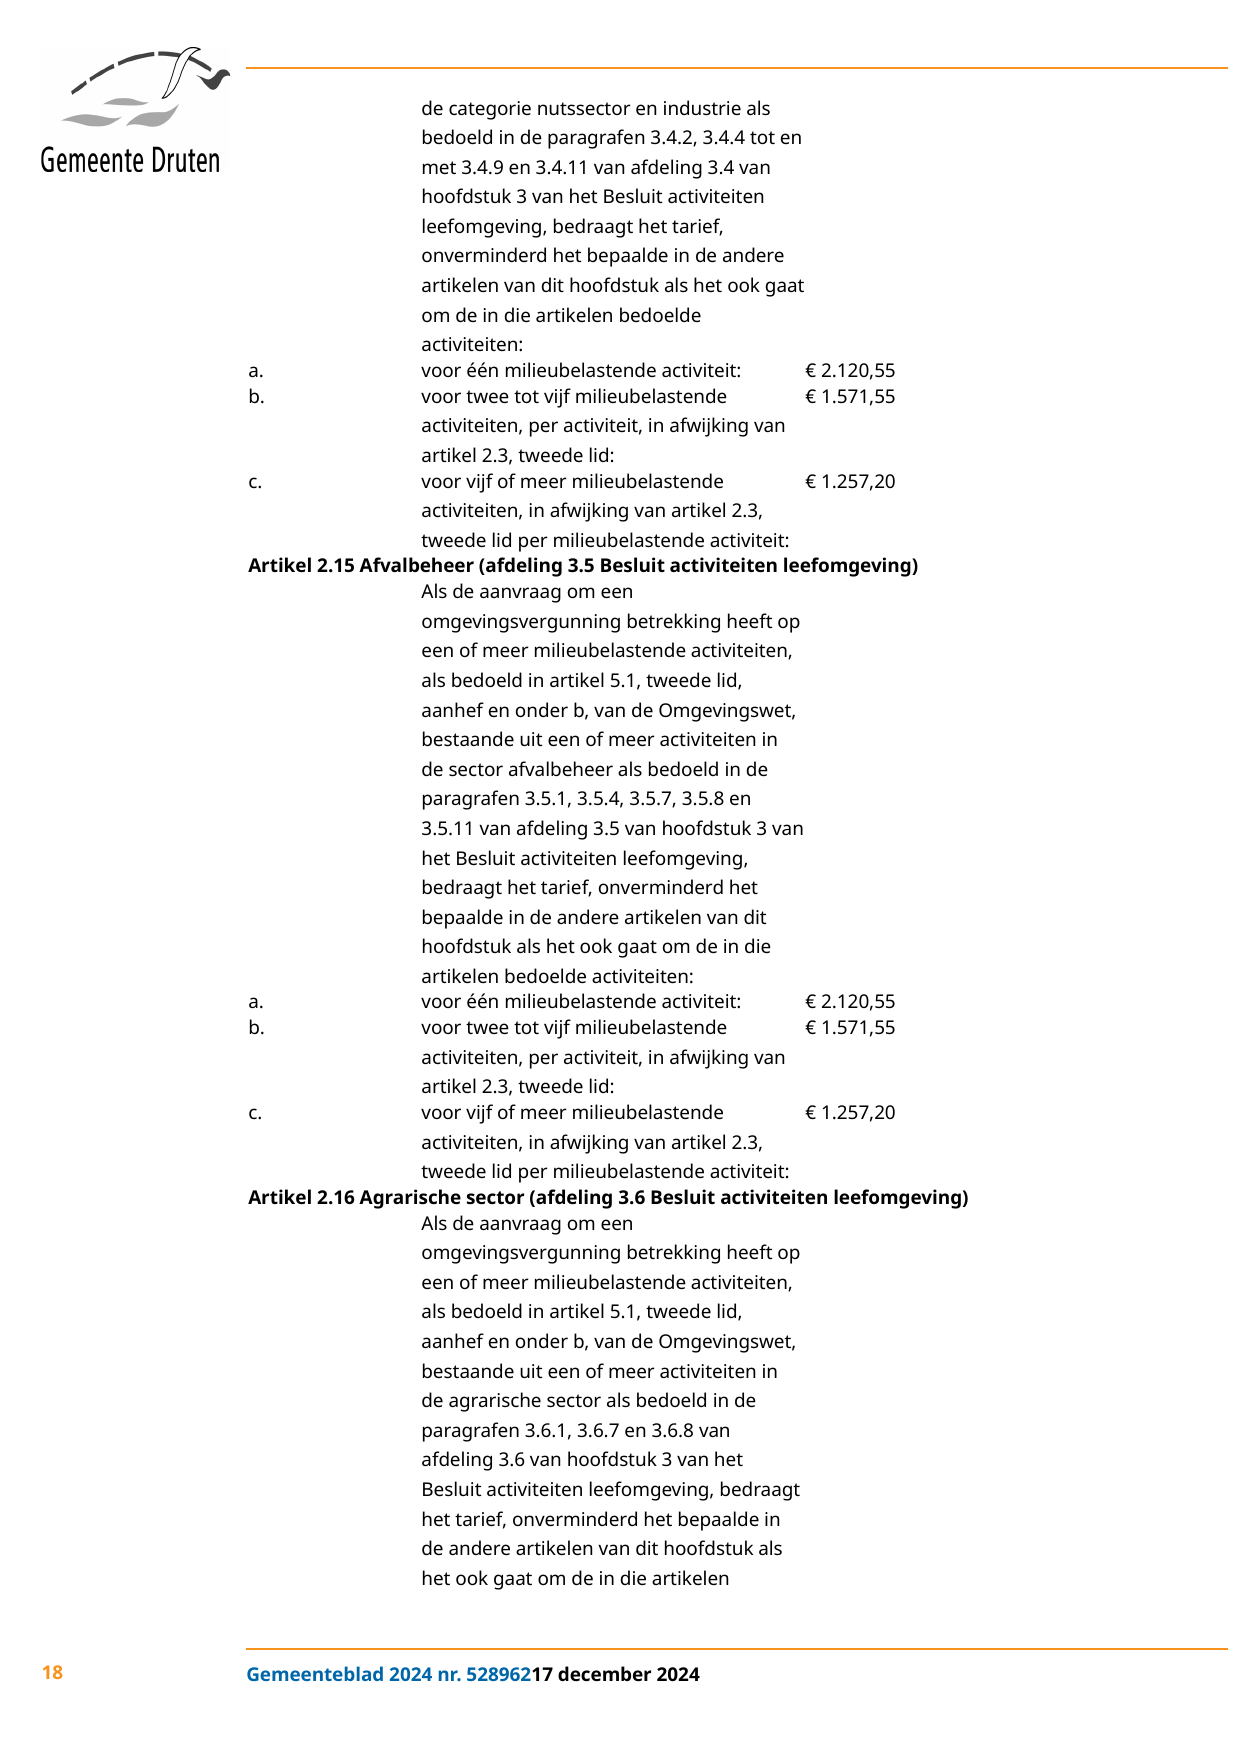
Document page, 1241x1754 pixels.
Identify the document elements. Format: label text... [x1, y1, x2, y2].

table_cell [805, 95, 978, 357]
picture [41, 47, 231, 172]
table_cell [979, 468, 1152, 553]
table_cell € 1.257,20 [805, 468, 978, 553]
table_cell voor één milieubelastende activiteit: [421, 357, 805, 383]
table_cell [979, 1015, 1152, 1099]
table_cell [248, 95, 421, 357]
table_cell b. [248, 383, 421, 468]
table_cell voor vijf of meer milieubelastende activiteiten, in afwijking van artikel 2.3, tweede lid per milieubelastende activiteit: [421, 1099, 805, 1184]
table_cell de categorie nutssector en industrie als bedoeld in de paragrafen 3.4.2, 3.4.4 tot en met 3.4.9 en 3.4.11 van afdeling 3.4 van hoofdstuk 3 van het Besluit activiteiten leefomgeving, bedraagt het tarief, onverminderd het bepaalde in de andere artikelen van dit hoofdstuk als het ook gaat om de in die artikelen bedoelde activiteiten: [421, 95, 805, 357]
table_cell a. [248, 989, 421, 1014]
table_cell voor twee tot vijf milieubelastende activiteiten, per activiteit, in afwijking van artikel 2.3, tweede lid: [421, 1015, 805, 1099]
table_cell [979, 1099, 1152, 1184]
table_cell c. [248, 1099, 421, 1184]
table_cell voor vijf of meer milieubelastende activiteiten, in afwijking van artikel 2.3, tweede lid per milieubelastende activiteit: [421, 468, 805, 553]
table_cell € 1.571,55 [805, 1015, 978, 1099]
table_cell [805, 1210, 978, 1591]
table_cell b. [248, 1015, 421, 1099]
table_cell voor twee tot vijf milieubelastende activiteiten, per activiteit, in afwijking van artikel 2.3, tweede lid: [421, 383, 805, 468]
table_cell [248, 579, 421, 989]
table_cell Artikel 2.16 Agrarische sector (afdeling 3.6 Besluit activiteiten leefomgeving) [248, 1184, 978, 1210]
table_cell € 2.120,55 [805, 357, 978, 383]
table_cell € 1.257,20 [805, 1099, 978, 1184]
table_cell [979, 357, 1152, 383]
table_cell [805, 579, 978, 989]
table_cell [979, 989, 1152, 1014]
table_cell [979, 383, 1152, 468]
table_cell € 2.120,55 [805, 989, 978, 1014]
table_cell a. [248, 357, 421, 383]
table_cell Artikel 2.15 Afvalbeheer (afdeling 3.5 Besluit activiteiten leefomgeving) [248, 553, 978, 578]
table_cell [979, 95, 1152, 357]
table_cell [979, 1210, 1152, 1591]
table_cell c. [248, 468, 421, 553]
table_cell voor één milieubelastende activiteit: [421, 989, 805, 1014]
table_cell Als de aanvraag om een omgevingsvergunning betrekking heeft op een of meer milieubelastende activiteiten, als bedoeld in artikel 5.1, tweede lid, aanhef en onder b, van de Omgevingswet, bestaande uit een of meer activiteiten in de sector afvalbeheer als bedoeld in de paragrafen 3.5.1, 3.5.4, 3.5.7, 3.5.8 en 3.5.11 van afdeling 3.5 van hoofdstuk 3 van het Besluit activiteiten leefomgeving, bedraagt het tarief, onverminderd het bepaalde in de andere artikelen van dit hoofdstuk als het ook gaat om de in die artikelen bedoelde activiteiten: [421, 579, 805, 989]
table_cell Als de aanvraag om een omgevingsvergunning betrekking heeft op een of meer milieubelastende activiteiten, als bedoeld in artikel 5.1, tweede lid, aanhef en onder b, van de Omgevingswet, bestaande uit een of meer activiteiten in de agrarische sector als bedoeld in de paragrafen 3.6.1, 3.6.7 en 3.6.8 van afdeling 3.6 van hoofdstuk 3 van het Besluit activiteiten leefomgeving, bedraagt het tarief, onverminderd het bepaalde in de andere artikelen van dit hoofdstuk als het ook gaat om de in die artikelen [421, 1210, 805, 1591]
table_cell € 1.571,55 [805, 383, 978, 468]
table_cell [248, 1210, 421, 1591]
table_cell [979, 579, 1152, 989]
